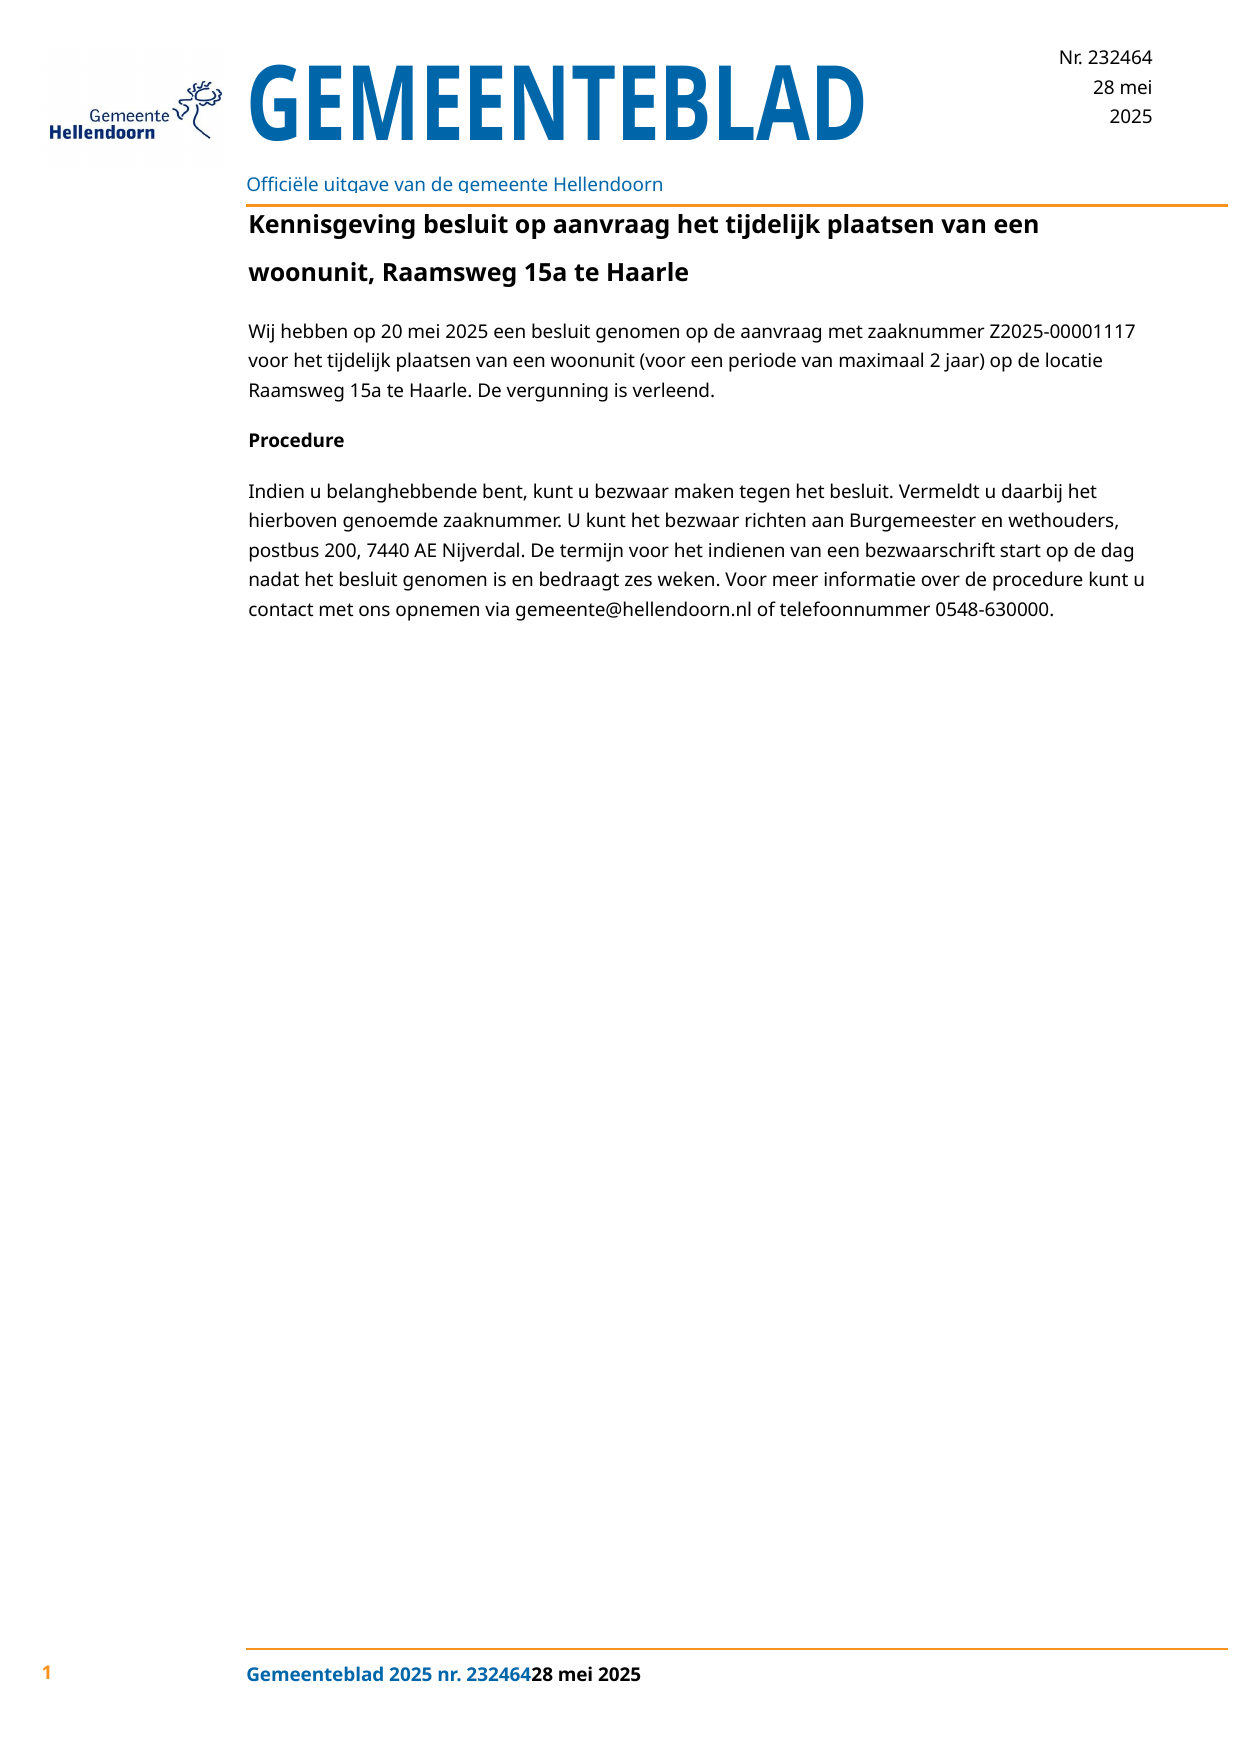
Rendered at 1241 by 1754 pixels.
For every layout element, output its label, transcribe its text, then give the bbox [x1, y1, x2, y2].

picture [41, 47, 231, 172]
text Wij hebben op 20 mei 2025 een besluit genomen op de aanvraag met zaaknummer Z2025-00001117 voor het tijdelijk plaatsen van een woonunit (voor een periode van maximaal 2 jaar) op de locatie Raamsweg 15a te Haarle. De vergunning is verleend. [248, 318, 1152, 403]
text Indien u belanghebbende bent, kunt u bezwaar maken tegen het besluit. Vermeldt u daarbij het hierboven genoemde zaaknummer. U kunt het bezwaar richten aan Burgemeester en wethouders, postbus 200, 7440 AE Nijverdal. De termijn voor het indienen van een bezwaarschrift start op de dag nadat het besluit genomen is en bedraagt zes weken. Voor meer informatie over de procedure kunt u contact met ons opnemen via gemeente@hellendoorn.nl of telefoonnummer 0548-630000. [248, 478, 1152, 622]
text Kennisgeving besluit op aanvraag het tijdelijk plaatsen van een woonunit, Raamsweg 15a te Haarle [248, 207, 1152, 288]
text Procedure [248, 427, 1152, 453]
